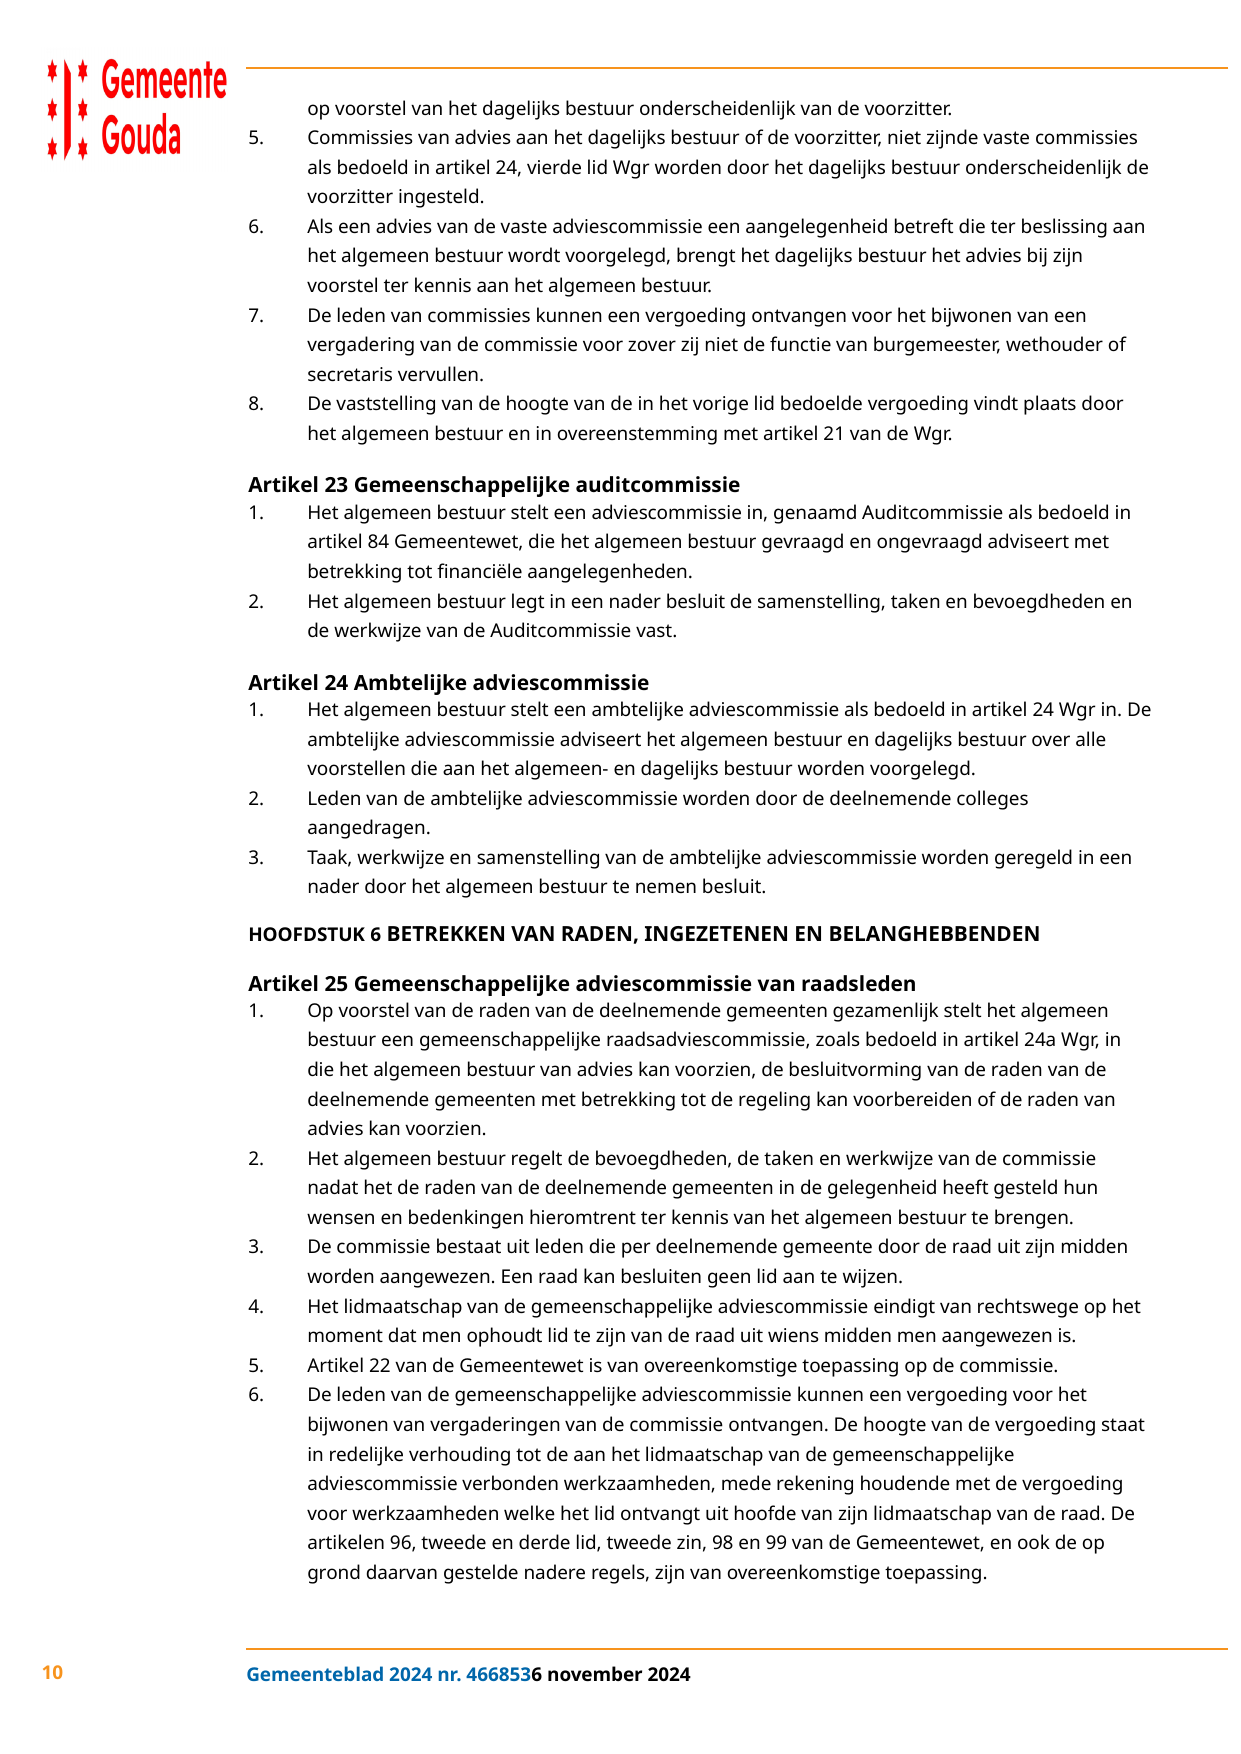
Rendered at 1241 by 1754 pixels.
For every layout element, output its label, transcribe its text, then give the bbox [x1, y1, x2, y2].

list Het algemeen bestuur legt in een nader besluit de samenstelling, taken en bevoegdheden en de werkwijze van de Auditcommissie vast. [248, 588, 1152, 643]
picture [41, 47, 231, 172]
list Taak, werkwijze en samenstelling van de ambtelijke adviescommissie worden geregeld in een nader door het algemeen bestuur te nemen besluit. [248, 844, 1152, 899]
list De commissie bestaat uit leden die per deelnemende gemeente door de raad uit zijn midden worden aangewezen. Een raad kan besluiten geen lid aan te wijzen. [248, 1234, 1152, 1289]
list Het algemeen bestuur regelt de bevoegdheden, de taken en werkwijze van de commissie nadat het de raden van de deelnemende gemeenten in de gelegenheid heeft gesteld hun wensen en bedenkingen hieromtrent ter kennis van het algemeen bestuur te brengen. [248, 1145, 1152, 1230]
text Artikel 23 Gemeenschappelijke auditcommissie [248, 471, 1152, 499]
list Artikel 22 van de Gemeentewet is van overeenkomstige toepassing op de commissie. [248, 1352, 1152, 1378]
list Als een advies van de vaste adviescommissie een aangelegenheid betreft die ter beslissing aan het algemeen bestuur wordt voorgelegd, brengt het dagelijks bestuur het advies bij zijn voorstel ter kennis aan het algemeen bestuur. [248, 213, 1152, 298]
list op voorstel van het dagelijks bestuur onderscheidenlijk van de voorzitter. [248, 95, 1152, 121]
list Commissies van advies aan het dagelijks bestuur of de voorzitter, niet zijnde vaste commissies als bedoeld in artikel 24, vierde lid Wgr worden door het dagelijks bestuur onderscheidenlijk de voorzitter ingesteld. [248, 124, 1152, 209]
text HOOFDSTUK 6 BETREKKEN VAN RADEN, INGEZETENEN EN BELANGHEBBENDEN [248, 919, 1152, 948]
text Artikel 25 Gemeenschappelijke adviescommissie van raadsleden [248, 969, 1152, 997]
list De leden van de gemeenschappelijke adviescommissie kunnen een vergoeding voor het bijwonen van vergaderingen van de commissie ontvangen. De hoogte van de vergoeding staat in redelijke verhouding tot de aan het lidmaatschap van de gemeenschappelijke adviescommissie verbonden werkzaamheden, mede rekening houdende met de vergoeding voor werkzaamheden welke het lid ontvangt uit hoofde van zijn lidmaatschap van de raad. De artikelen 96, tweede en derde lid, tweede zin, 98 en 99 van de Gemeentewet, en ook de op grond daarvan gestelde nadere regels, zijn van overeenkomstige toepassing. [248, 1382, 1152, 1585]
list Het algemeen bestuur stelt een ambtelijke adviescommissie als bedoeld in artikel 24 Wgr in. De ambtelijke adviescommissie adviseert het algemeen bestuur en dagelijks bestuur over alle voorstellen die aan het algemeen- en dagelijks bestuur worden voorgelegd. [248, 696, 1152, 781]
list De vaststelling van de hoogte van de in het vorige lid bedoelde vergoeding vindt plaats door het algemeen bestuur en in overeenstemming met artikel 21 van de Wgr. [248, 391, 1152, 446]
list Het algemeen bestuur stelt een adviescommissie in, genaamd Auditcommissie als bedoeld in artikel 84 Gemeentewet, die het algemeen bestuur gevraagd en ongevraagd adviseert met betrekking tot financiële aangelegenheden. [248, 499, 1152, 584]
text Artikel 24 Ambtelijke adviescommissie [248, 668, 1152, 696]
list Het lidmaatschap van de gemeenschappelijke adviescommissie eindigt van rechtswege op het moment dat men ophoudt lid te zijn van de raad uit wiens midden men aangewezen is. [248, 1293, 1152, 1348]
list Op voorstel van de raden van de deelnemende gemeenten gezamenlijk stelt het algemeen bestuur een gemeenschappelijke raadsadviescommissie, zoals bedoeld in artikel 24a Wgr, in die het algemeen bestuur van advies kan voorzien, de besluitvorming van de raden van de deelnemende gemeenten met betrekking tot de regeling kan voorbereiden of de raden van advies kan voorzien. [248, 997, 1152, 1141]
list Leden van de ambtelijke adviescommissie worden door de deelnemende colleges aangedragen. [248, 785, 1152, 840]
list De leden van commissies kunnen een vergoeding ontvangen voor het bijwonen van een vergadering van de commissie voor zover zij niet de functie van burgemeester, wethouder of secretaris vervullen. [248, 302, 1152, 387]
